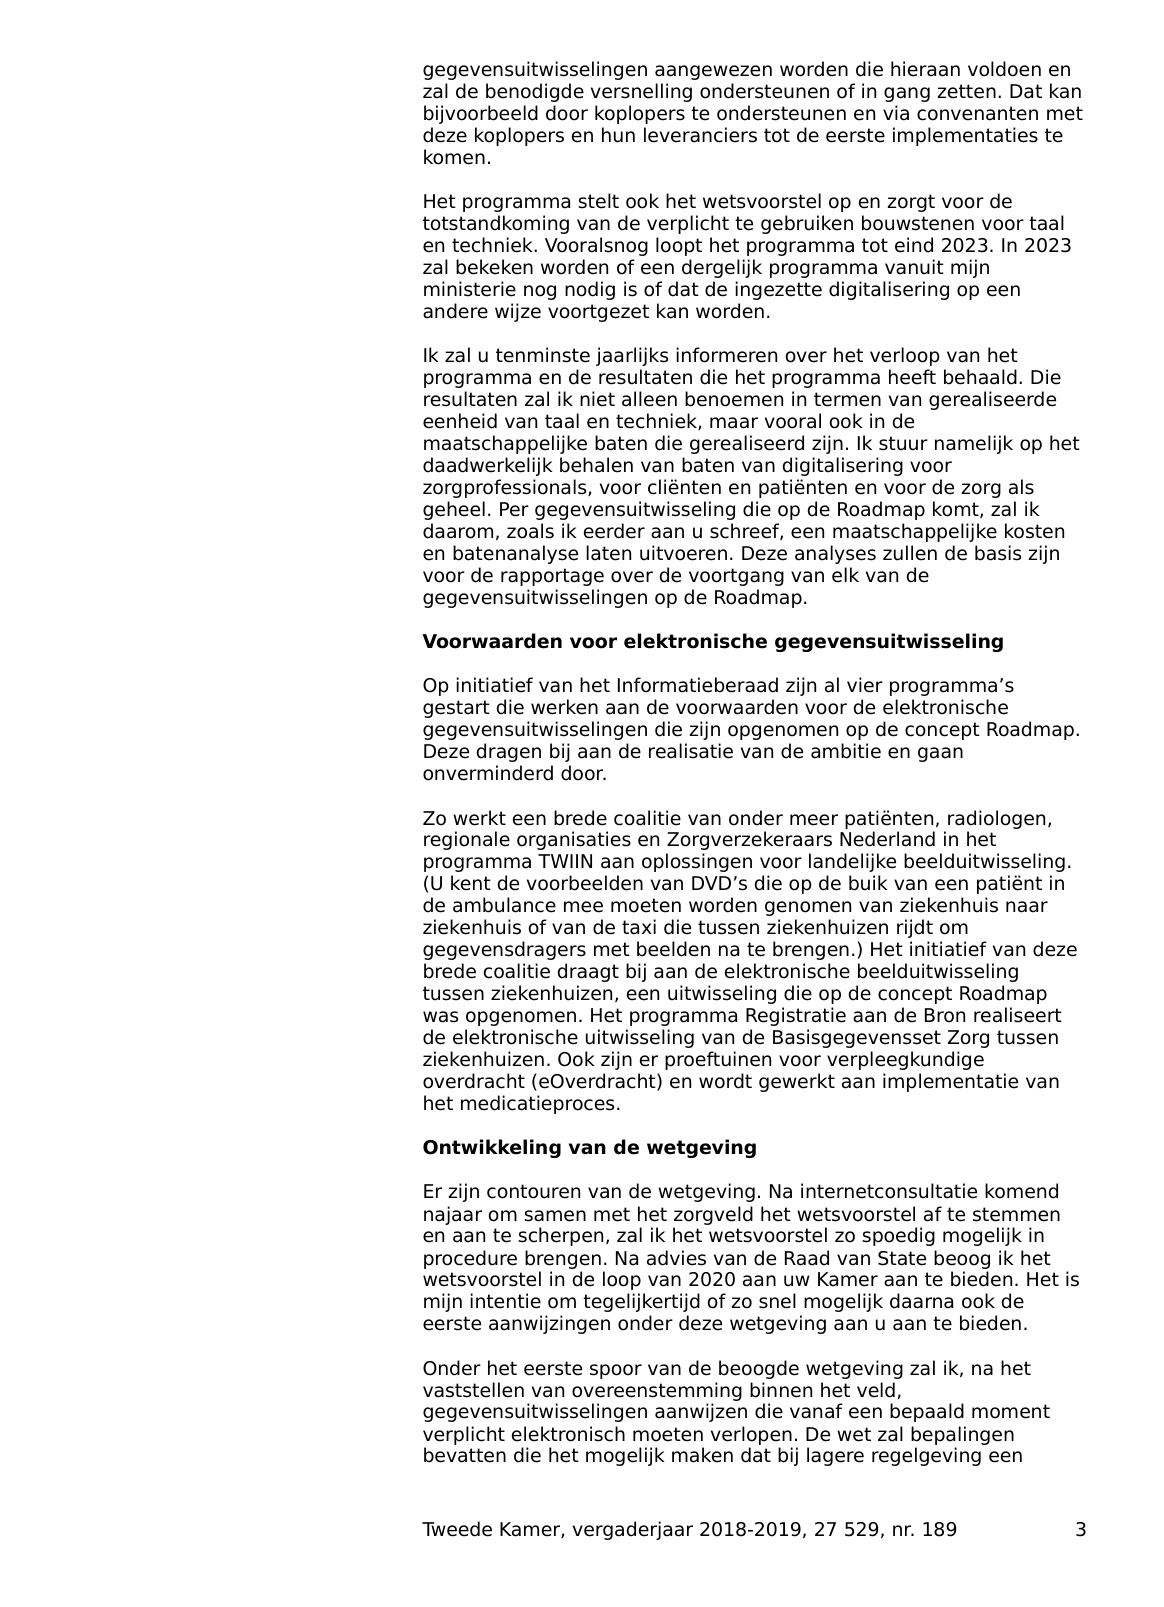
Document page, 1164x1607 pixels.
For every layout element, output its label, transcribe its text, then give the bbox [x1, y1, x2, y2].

text Onder het eerste spoor van de beoogde wetgeving zal ik, na het vaststellen van overeenstemming binnen het veld, gegevensuitwisselingen aanwijzen die vanaf een bepaald moment verplicht elektronisch moeten verlopen. De wet zal bepalingen bevatten die het mogelijk maken dat bij lagere regelgeving een [422, 1357, 1087, 1467]
subtitle Voorwaarden voor elektronische gegevensuitwisseling [422, 631, 1087, 653]
text Op initiatief van het Informatieberaad zijn al vier programma’s gestart die werken aan de voorwaarden voor de elektronische gegevensuitwisselingen die zijn opgenomen op de concept Roadmap. Deze dragen bij aan de realisatie van de ambitie en gaan onverminderd door. [422, 675, 1087, 785]
text gegevensuitwisselingen aangewezen worden die hieraan voldoen en zal de benodigde versnelling ondersteunen of in gang zetten. Dat kan bijvoorbeeld door koplopers te ondersteunen en via convenanten met deze koplopers en hun leveranciers tot de eerste implementaties te komen. [422, 59, 1087, 169]
text Er zijn contouren van de wetgeving. Na internetconsultatie komend najaar om samen met het zorgveld het wetsvoorstel af te stemmen en aan te scherpen, zal ik het wetsvoorstel zo spoedig mogelijk in procedure brengen. Na advies van de Raad van State beoog ik het wetsvoorstel in de loop van 2020 aan uw Kamer aan te bieden. Het is mijn intentie om tegelijkertijd of zo snel mogelijk daarna ook de eerste aanwijzingen onder deze wetgeving aan u aan te bieden. [422, 1181, 1087, 1335]
text Zo werkt een brede coalitie van onder meer patiënten, radiologen, regionale organisaties en Zorgverzekeraars Nederland in het programma TWIIN aan oplossingen voor landelijke beelduitwisseling. (U kent de voorbeelden van DVD’s die op de buik van een patiënt in de ambulance mee moeten worden genomen van ziekenhuis naar ziekenhuis of van de taxi die tussen ziekenhuizen rijdt om gegevensdragers met beelden na te brengen.) Het initiatief van deze brede coalitie draagt bij aan de elektronische beelduitwisseling tussen ziekenhuizen, een uitwisseling die op de concept Roadmap was opgenomen. Het programma Registratie aan de Bron realiseert de elektronische uitwisseling van de Basisgegevensset Zorg tussen ziekenhuizen. Ook zijn er proeftuinen voor verpleegkundige overdracht (eOverdracht) en wordt gewerkt aan implementatie van het medicatieproces. [422, 807, 1087, 1115]
text Ik zal u tenminste jaarlijks informeren over het verloop van het programma en de resultaten die het programma heeft behaald. Die resultaten zal ik niet alleen benoemen in termen van gerealiseerde eenheid van taal en techniek, maar vooral ook in de maatschappelijke baten die gerealiseerd zijn. Ik stuur namelijk op het daadwerkelijk behalen van baten van digitalisering voor zorgprofessionals, voor cliënten en patiënten en voor de zorg als geheel. Per gegevensuitwisseling die op de Roadmap komt, zal ik daarom, zoals ik eerder aan u schreef, een maatschappelijke kosten en batenanalyse laten uitvoeren. Deze analyses zullen de basis zijn voor de rapportage over de voortgang van elk van de gegevensuitwisselingen op de Roadmap. [422, 345, 1087, 609]
text Het programma stelt ook het wetsvoorstel op en zorgt voor de totstandkoming van de verplicht te gebruiken bouwstenen voor taal en techniek. Vooralsnog loopt het programma tot eind 2023. In 2023 zal bekeken worden of een dergelijk programma vanuit mijn ministerie nog nodig is of dat de ingezette digitalisering op een andere wijze voortgezet kan worden. [422, 191, 1087, 323]
subtitle Ontwikkeling van de wetgeving [422, 1137, 1087, 1159]
